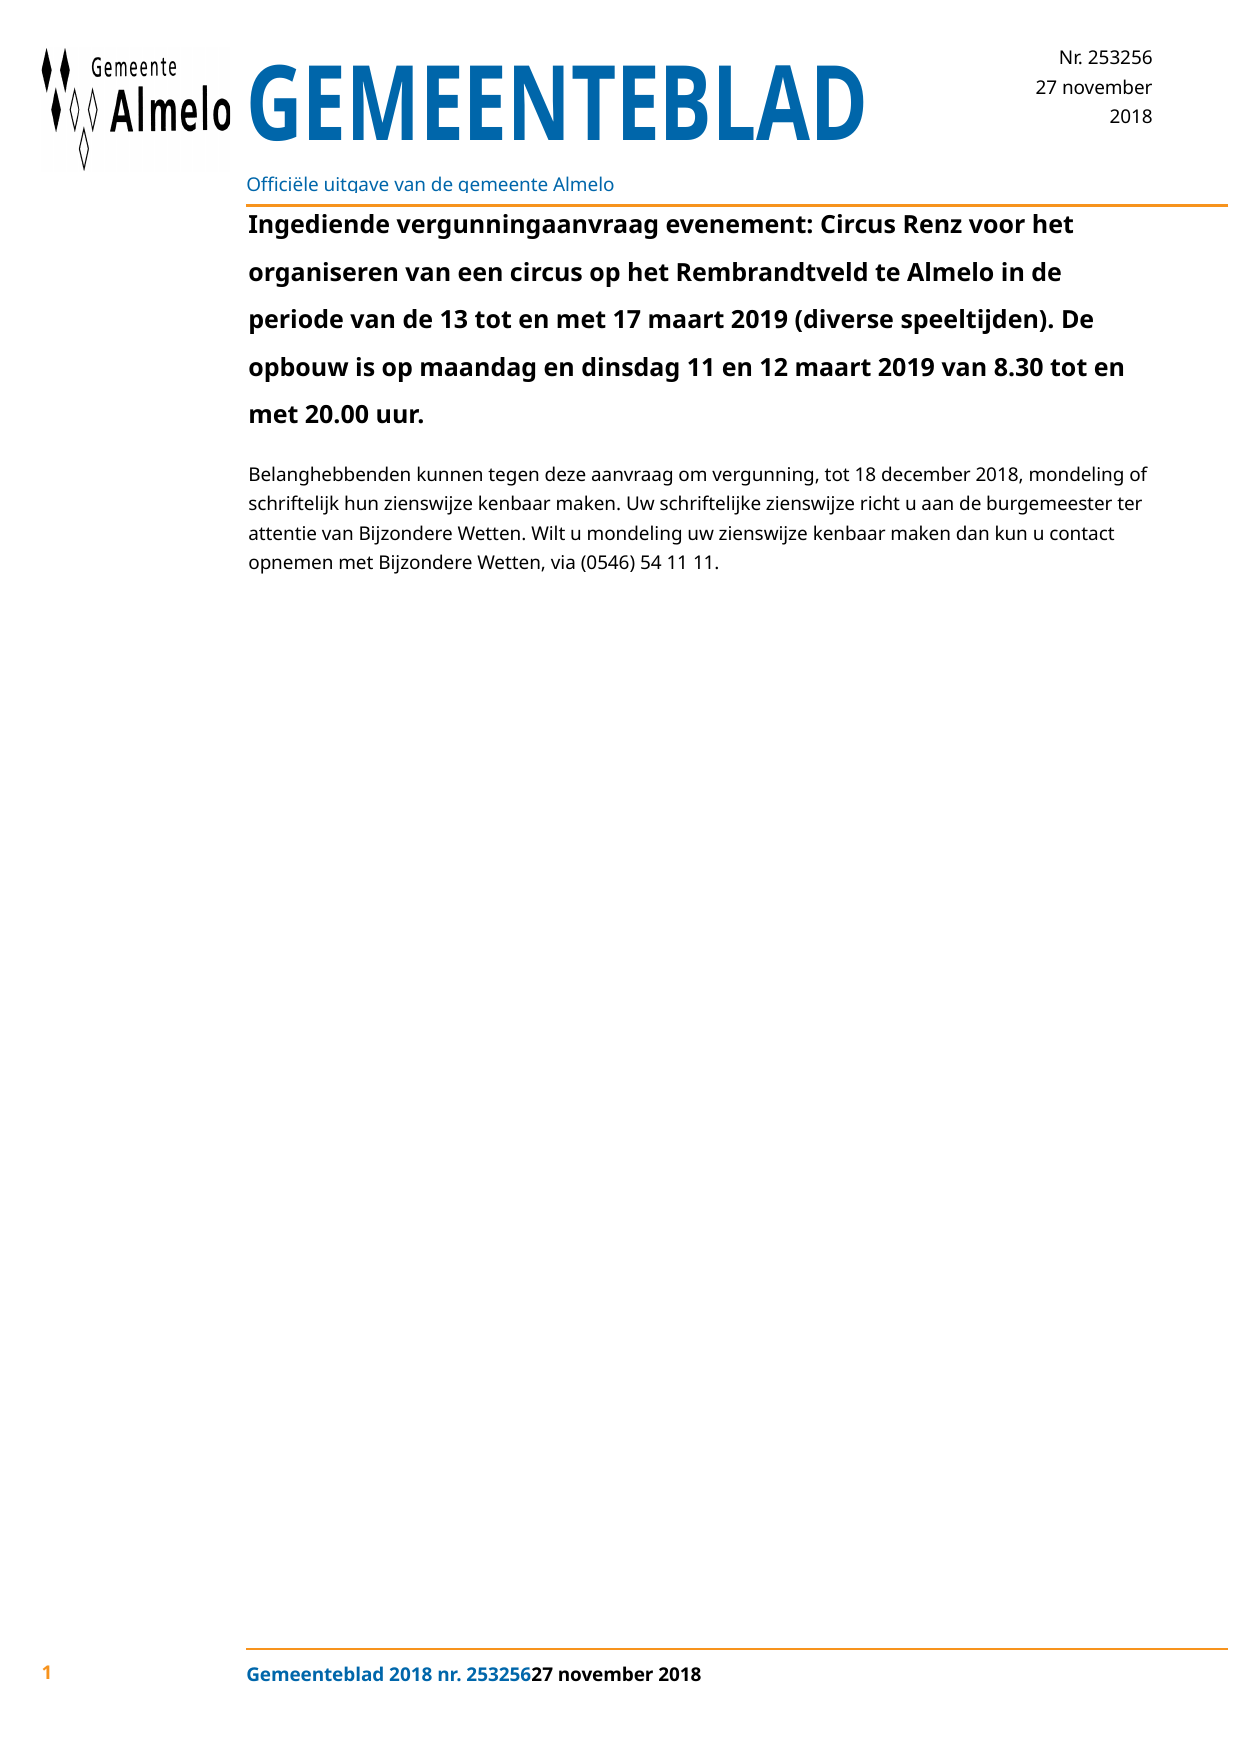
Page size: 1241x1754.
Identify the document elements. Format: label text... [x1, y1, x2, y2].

picture [41, 47, 231, 172]
text Ingediende vergunningaanvraag evenement: Circus Renz voor het organiseren van een circus op het Rembrandtveld te Almelo in de periode van de 13 tot en met 17 maart 2019 (diverse speeltijden). De opbouw is op maandag en dinsdag 11 en 12 maart 2019 van 8.30 tot en met 20.00 uur. [248, 207, 1152, 431]
text Belanghebbenden kunnen tegen deze aanvraag om vergunning, tot 18 december 2018, mondeling of schriftelijk hun zienswijze kenbaar maken. Uw schriftelijke zienswijze richt u aan de burgemeester ter attentie van Bijzondere Wetten. Wilt u mondeling uw zienswijze kenbaar maken dan kun u contact opnemen met Bijzondere Wetten, via (0546) 54 11 11. [248, 461, 1152, 575]
